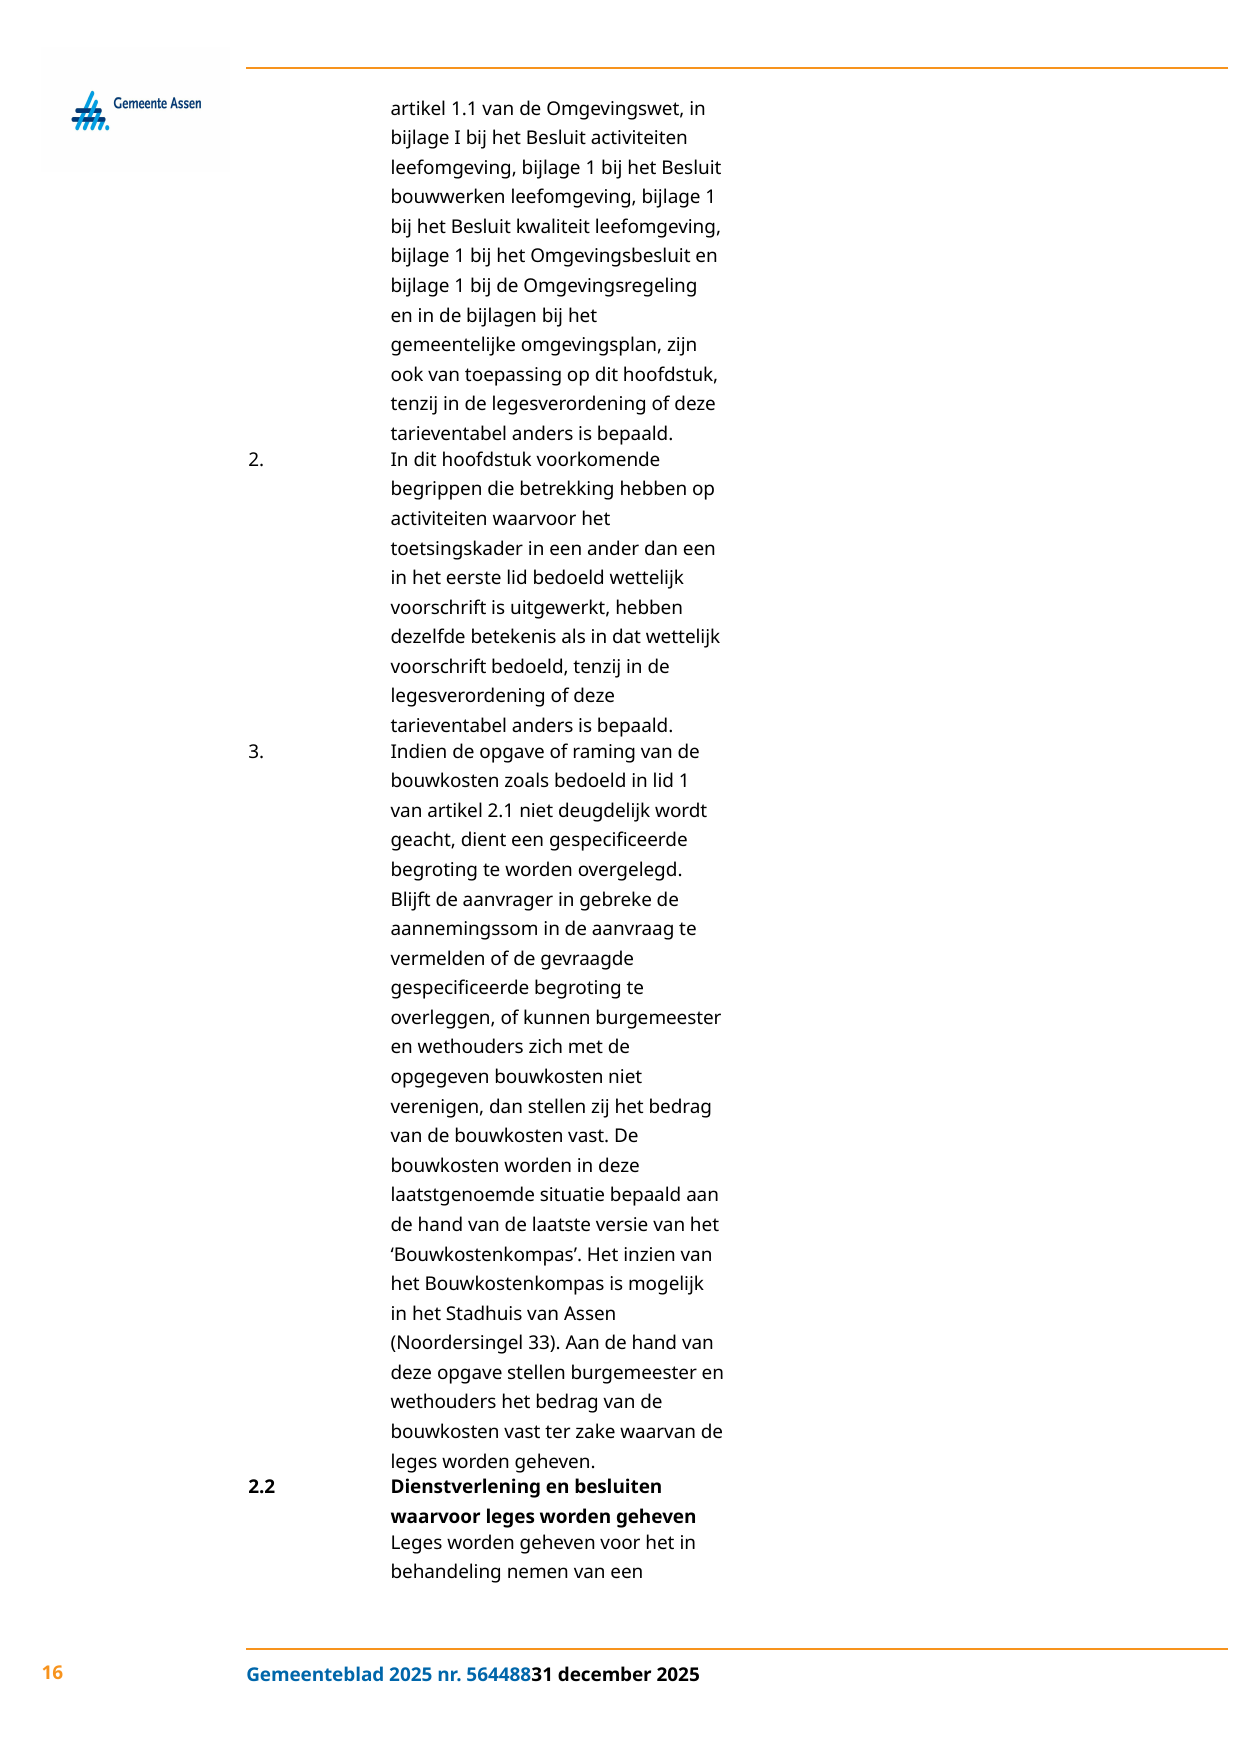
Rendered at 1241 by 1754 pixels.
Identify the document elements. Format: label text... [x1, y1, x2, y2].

table_cell [725, 738, 867, 1474]
table_cell [248, 95, 390, 446]
table_cell 2. [248, 446, 390, 738]
table_cell [725, 1474, 867, 1529]
table_cell 3. [248, 738, 390, 1474]
table_cell 2.2 [248, 1474, 390, 1529]
table_cell artikel 1.1 van de Omgevingswet, in bijlage I bij het Besluit activiteiten leefomgeving, bijlage 1 bij het Besluit bouwwerken leefomgeving, bijlage 1 bij het Besluit kwaliteit leefomgeving, bijlage 1 bij het Omgevingsbesluit en bijlage 1 bij de Omgevingsregeling en in de bijlagen bij het gemeentelijke omgevingsplan, zijn ook van toepassing op dit hoofdstuk, tenzij in de legesverordening of deze tarieventabel anders is bepaald. [390, 95, 724, 446]
table_cell [867, 738, 1009, 1474]
picture [41, 47, 231, 172]
table_cell [867, 1474, 1009, 1529]
table_cell Indien de opgave of raming van de bouwkosten zoals bedoeld in lid 1 van artikel 2.1 niet deugdelijk wordt geacht, dient een gespecificeerde begroting te worden overgelegd. Blijft de aanvrager in gebreke de aannemingssom in de aanvraag te vermelden of de gevraagde gespecificeerde begroting te overleggen, of kunnen burgemeester en wethouders zich met de opgegeven bouwkosten niet verenigen, dan stellen zij het bedrag van de bouwkosten vast. De bouwkosten worden in deze laatstgenoemde situatie bepaald aan de hand van de laatste versie van het ‘Bouwkostenkompas’. Het inzien van het Bouwkostenkompas is mogelijk in het Stadhuis van Assen (Noordersingel 33). Aan de hand van deze opgave stellen burgemeester en wethouders het bedrag van de bouwkosten vast ter zake waarvan de leges worden geheven. [390, 738, 724, 1474]
table_cell In dit hoofdstuk voorkomende begrippen die betrekking hebben op activiteiten waarvoor het toetsingskader in een ander dan een in het eerste lid bedoeld wettelijk voorschrift is uitgewerkt, hebben dezelfde betekenis als in dat wettelijk voorschrift bedoeld, tenzij in de legesverordening of deze tarieventabel anders is bepaald. [390, 446, 724, 738]
table_cell Dienstverlening en besluiten waarvoor leges worden geheven [390, 1474, 724, 1529]
table_cell [725, 446, 867, 738]
table_cell [725, 95, 867, 446]
table_cell [867, 446, 1009, 738]
table_cell [867, 1529, 1009, 1584]
table_cell [248, 1529, 390, 1584]
table_cell [725, 1529, 867, 1584]
table_cell Leges worden geheven voor het in behandeling nemen van een [390, 1529, 724, 1584]
table_cell [867, 95, 1009, 446]
